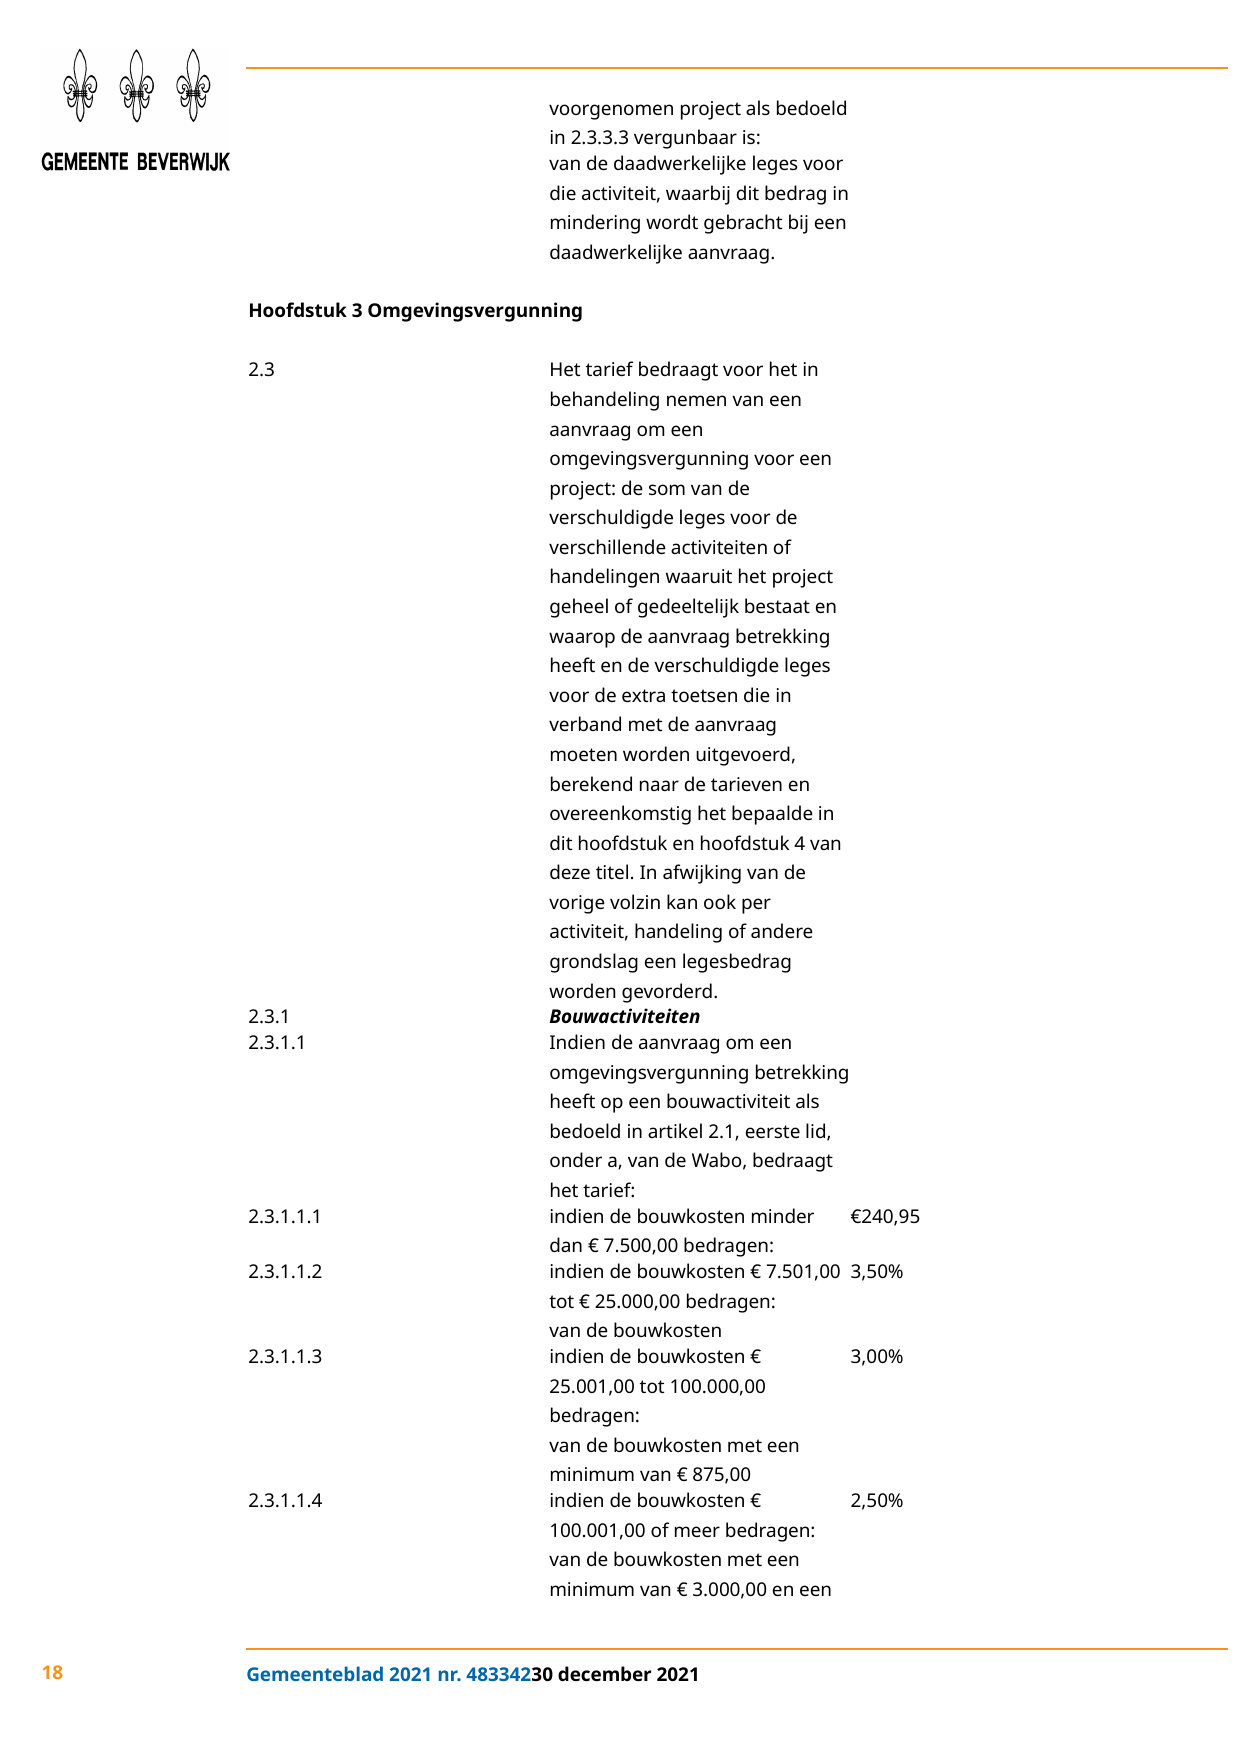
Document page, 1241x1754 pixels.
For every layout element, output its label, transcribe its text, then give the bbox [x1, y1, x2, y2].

table_cell 2.3.1 [248, 1004, 549, 1029]
table_header Het tarief bedraagt voor het in behandeling nemen van een aanvraag om een omgevingsvergunning voor een project: de som van de verschuldigde leges voor de verschillende activiteiten of handelingen waaruit het project geheel of gedeeltelijk bestaat en waarop de aanvraag betrekking heeft en de verschuldigde leges voor de extra toetsen die in verband met de aanvraag moeten worden uitgevoerd, berekend naar de tarieven en overeenkomstig het bepaalde in dit hoofdstuk en hoofdstuk 4 van deze titel. In afwijking van de vorige volzin kan ook per activiteit, handeling of andere grondslag een legesbedrag worden gevorderd. [549, 357, 850, 1004]
table_cell [850, 95, 1152, 150]
table_cell [248, 150, 549, 264]
table_header 2.3 [248, 357, 549, 1004]
table_cell indien de bouwkosten € 25.001,00 tot 100.000,00 bedragen: van de bouwkosten met een minimum van € 875,00 [549, 1343, 850, 1487]
table_cell €240,95 [850, 1203, 1152, 1258]
table_header [850, 357, 1152, 1004]
table_cell 2.3.1.1.2 [248, 1258, 549, 1343]
table_cell [248, 95, 549, 150]
table_cell Indien de aanvraag om een omgevingsvergunning betrekking heeft op een bouwactiviteit als bedoeld in artikel 2.1, eerste lid, onder a, van de Wabo, bedraagt het tarief: [549, 1029, 850, 1203]
table_cell indien de bouwkosten minder dan € 7.500,00 bedragen: [549, 1203, 850, 1258]
table_cell 2.3.1.1.4 [248, 1487, 549, 1602]
table_cell 2.3.1.1.3 [248, 1343, 549, 1487]
table_cell indien de bouwkosten € 7.501,00 tot € 25.000,00 bedragen: van de bouwkosten [549, 1258, 850, 1343]
table_cell 2.3.1.1.1 [248, 1203, 549, 1258]
table_cell [850, 1029, 1152, 1203]
table_cell 2,50% [850, 1487, 1152, 1602]
table_cell [850, 150, 1152, 264]
table_cell [850, 1004, 1152, 1029]
table_cell 3,00% [850, 1343, 1152, 1487]
table_cell 2.3.1.1 [248, 1029, 549, 1203]
table_cell 3,50% [850, 1258, 1152, 1343]
table_cell Bouwactiviteiten [549, 1004, 850, 1029]
table_cell indien de bouwkosten € 100.001,00 of meer bedragen: van de bouwkosten met een minimum van € 3.000,00 en een [549, 1487, 850, 1602]
table_cell van de daadwerkelijke leges voor die activiteit, waarbij dit bedrag in mindering wordt gebracht bij een daadwerkelijke aanvraag. [549, 150, 850, 264]
text Hoofdstuk 3 Omgevingsvergunning [248, 297, 1152, 323]
picture [41, 47, 231, 172]
table_cell voorgenomen project als bedoeld in 2.3.3.3 vergunbaar is: [549, 95, 850, 150]
